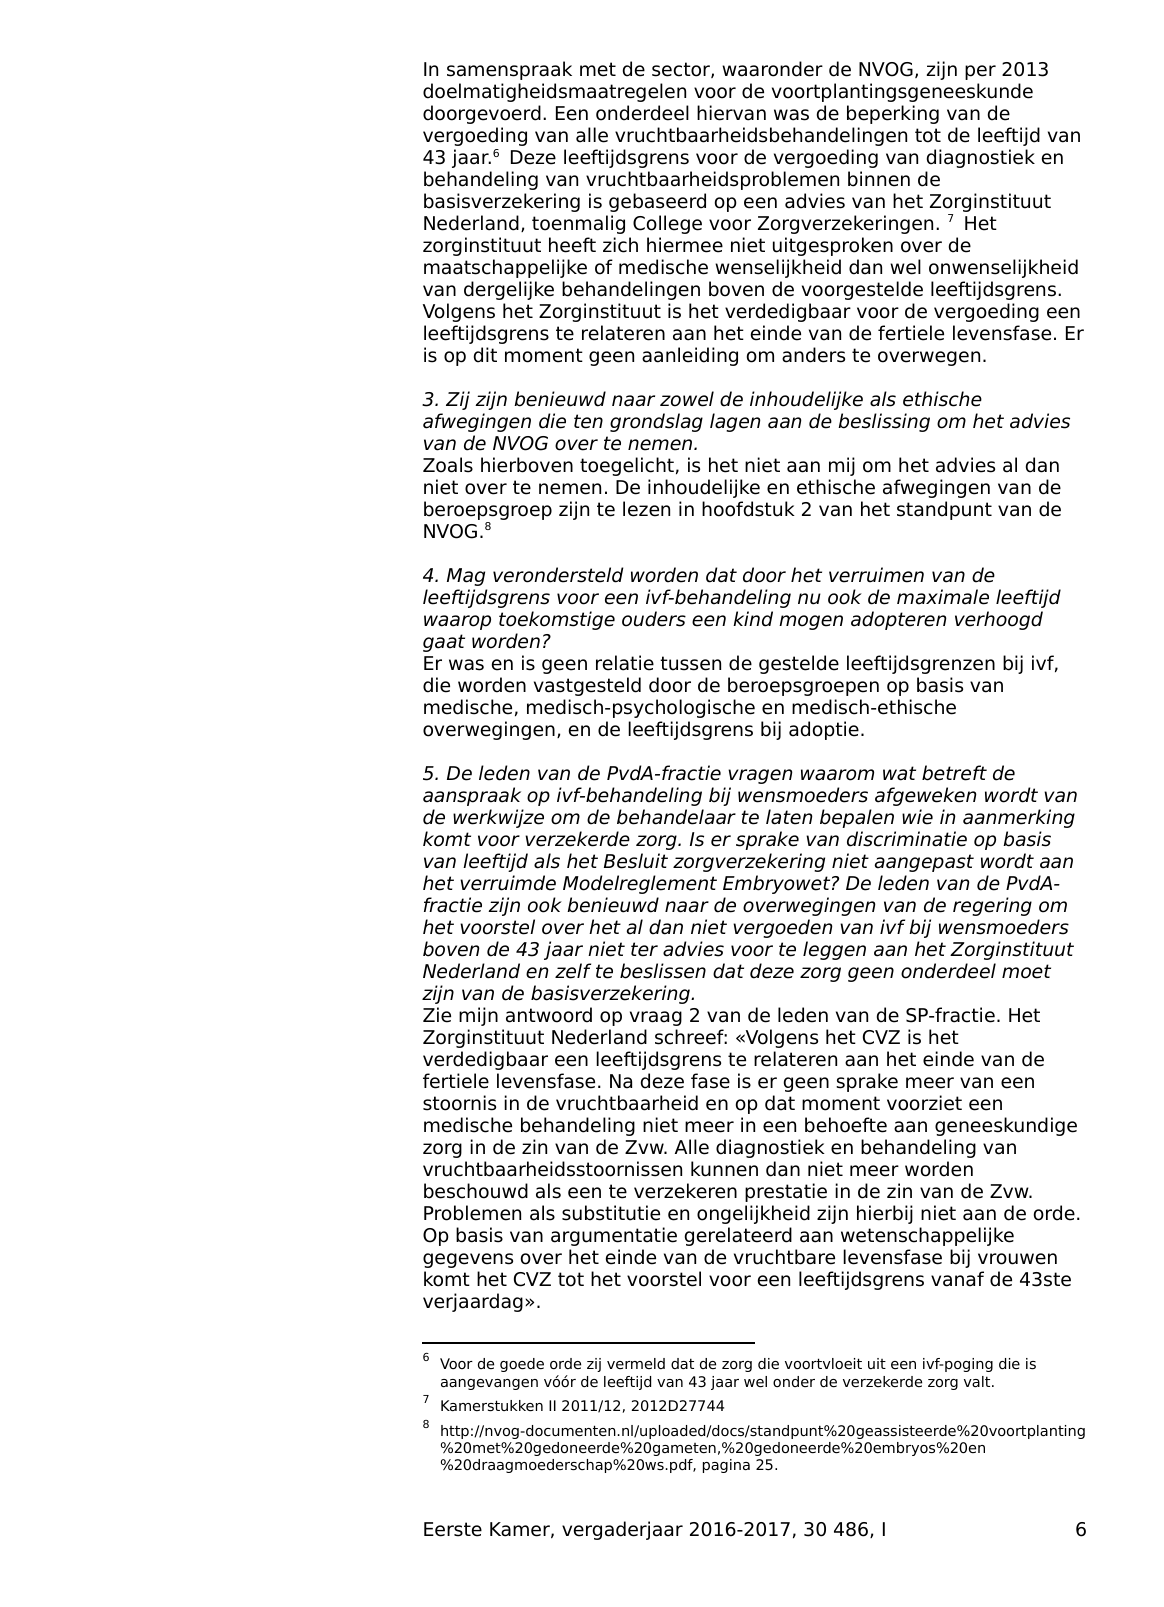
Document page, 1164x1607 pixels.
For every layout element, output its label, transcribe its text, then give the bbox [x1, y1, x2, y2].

text Zoals hierboven toegelicht, is het niet aan mij om het advies al dan niet over te nemen. De inhoudelijke en ethische afwegingen van de beroepsgroep zijn te lezen in hoofdstuk 2 van het standpunt van de NVOG. [422, 455, 1087, 543]
text Voor de goede orde zij vermeld dat de zorg die voortvloeit uit een ivf-poging die is aangevangen vóór de leeftijd van 43 jaar wel onder de verzekerde zorg valt. [422, 1352, 1087, 1391]
text Zie mijn antwoord op vraag 2 van de leden van de SP-fractie. Het Zorginstituut Nederland schreef: «Volgens het CVZ is het verdedigbaar een leeftijdsgrens te relateren aan het einde van de fertiele levensfase. Na deze fase is er geen sprake meer van een stoornis in de vruchtbaarheid en op dat moment voorziet een medische behandeling niet meer in een behoefte aan geneeskundige zorg in de zin van de Zvw. Alle diagnostiek en behandeling van vruchtbaarheidsstoornissen kunnen dan niet meer worden beschouwd als een te verzekeren prestatie in de zin van de Zvw. Problemen als substitutie en ongelijkheid zijn hierbij niet aan de orde. Op basis van argumentatie gerelateerd aan wetenschappelijke gegevens over het einde van de vruchtbare levensfase bij vrouwen komt het CVZ tot het voorstel voor een leeftijdsgrens vanaf de 43ste verjaardag». [422, 1005, 1087, 1312]
text http://nvog-documenten.nl/uploaded/docs/standpunt%20geassisteerde%20voortplanting%20met%20gedoneerde%20gameten,%20gedoneerde%20embryos%20en%20draagmoederschap%20ws.pdf, pagina 25. [422, 1418, 1087, 1474]
text 3. Zij zijn benieuwd naar zowel de inhoudelijke als ethische afwegingen die ten grondslag lagen aan de beslissing om het advies van de NVOG over te nemen. [422, 389, 1087, 455]
text 5. De leden van de PvdA-fractie vragen waarom wat betreft de aanspraak op ivf-behandeling bij wensmoeders afgeweken wordt van de werkwijze om de behandelaar te laten bepalen wie in aanmerking komt voor verzekerde zorg. Is er sprake van discriminatie op basis van leeftijd als het Besluit zorgverzekering niet aangepast wordt aan het verruimde Modelreglement Embryowet? De leden van de PvdA-fractie zijn ook benieuwd naar de overwegingen van de regering om het voorstel over het al dan niet vergoeden van ivf bij wensmoeders boven de 43 jaar niet ter advies voor te leggen aan het Zorginstituut Nederland en zelf te beslissen dat deze zorg geen onderdeel moet zijn van de basisverzekering. [422, 763, 1087, 1005]
text In samenspraak met de sector, waaronder de NVOG, zijn per 2013 doelmatigheidsmaatregelen voor de voortplantingsgeneeskunde doorgevoerd. Een onderdeel hiervan was de beperking van de vergoeding van alle vruchtbaarheidsbehandelingen tot de leeftijd van 43 jaar. Deze leeftijdsgrens voor de vergoeding van diagnostiek en behandeling van vruchtbaarheidsproblemen binnen de basisverzekering is gebaseerd op een advies van het Zorginstituut Nederland, toenmalig College voor Zorgverzekeringen. Het zorginstituut heeft zich hiermee niet uitgesproken over de maatschappelijke of medische wenselijkheid dan wel onwenselijkheid van dergelijke behandelingen boven de voorgestelde leeftijdsgrens. Volgens het Zorginstituut is het verdedigbaar voor de vergoeding een leeftijdsgrens te relateren aan het einde van de fertiele levensfase. Er is op dit moment geen aanleiding om anders te overwegen. [422, 59, 1087, 367]
text 4. Mag verondersteld worden dat door het verruimen van de leeftijdsgrens voor een ivf-behandeling nu ook de maximale leeftijd waarop toekomstige ouders een kind mogen adopteren verhoogd gaat worden? [422, 565, 1087, 653]
text Kamerstukken II 2011/12, 2012D27744 [422, 1393, 1087, 1416]
text Er was en is geen relatie tussen de gestelde leeftijdsgrenzen bij ivf, die worden vastgesteld door de beroepsgroepen op basis van medische, medisch-psychologische en medisch-ethische overwegingen, en de leeftijdsgrens bij adoptie. [422, 653, 1087, 741]
